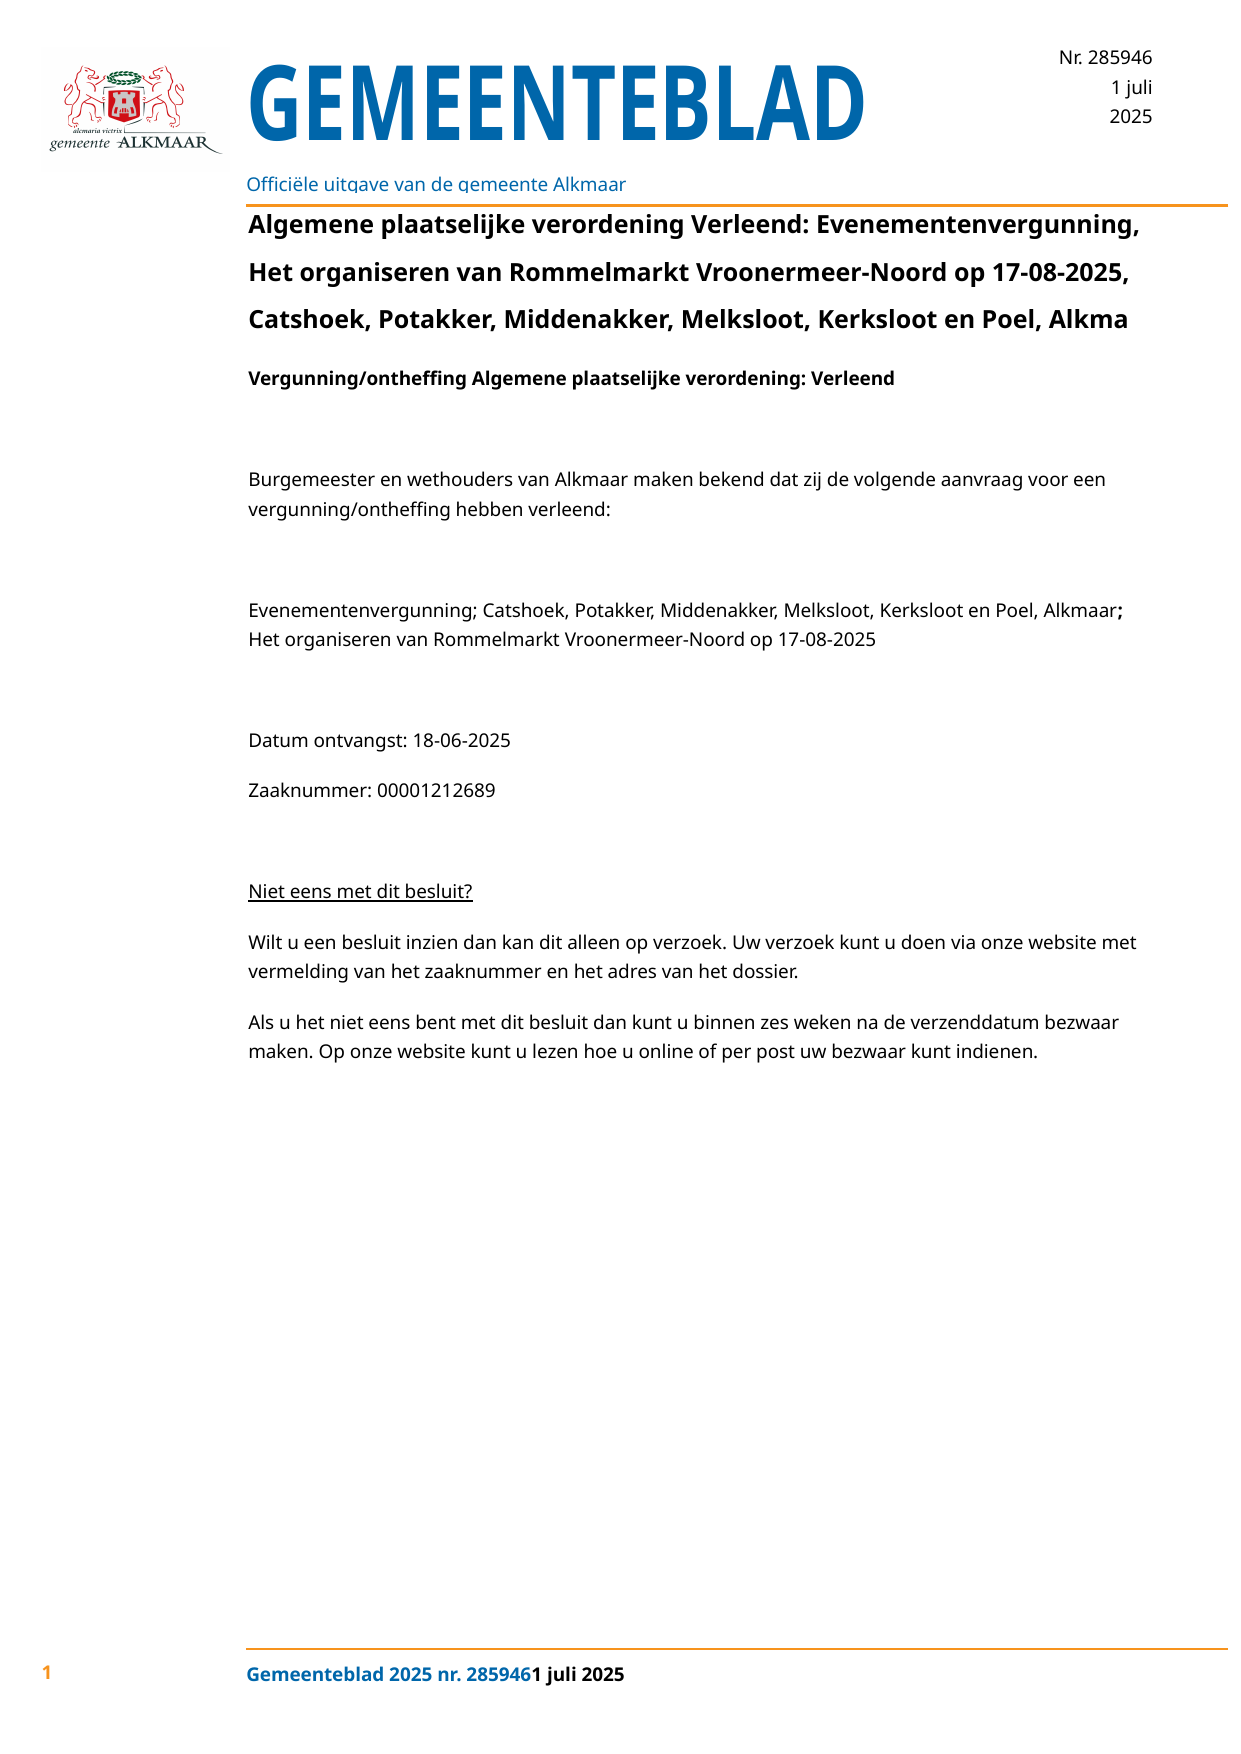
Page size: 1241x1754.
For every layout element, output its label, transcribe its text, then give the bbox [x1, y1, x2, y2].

text Burgemeester en wethouders van Alkmaar maken bekend dat zij de volgende aanvraag voor een vergunning/ontheffing hebben verleend: [248, 466, 1152, 522]
picture [41, 47, 231, 172]
text Algemene plaatselijke verordening Verleend: Evenementenvergunning, Het organiseren van Rommelmarkt Vroonermeer-Noord op 17-08-2025, Catshoek, Potakker, Middenakker, Melksloot, Kerksloot en Poel, Alkma [248, 207, 1152, 336]
text Niet eens met dit besluit? [248, 878, 1152, 904]
text Wilt u een besluit inzien dan kan dit alleen op verzoek. Uw verzoek kunt u doen via onze website met vermelding van het zaaknummer en het adres van het dossier. [248, 929, 1152, 984]
text Datum ontvangst: 18-06-2025 [248, 727, 1152, 753]
text Zaaknummer: 00001212689 [248, 778, 1152, 803]
text Vergunning/ontheffing Algemene plaatselijke verordening: Verleend [248, 366, 1152, 391]
text Als u het niet eens bent met dit besluit dan kunt u binnen zes weken na de verzenddatum bezwaar maken. Op onze website kunt u lezen hoe u online of per post uw bezwaar kunt indienen. [248, 1009, 1152, 1064]
text Evenementenvergunning; Catshoek, Potakker, Middenakker, Melksloot, Kerksloot en Poel, Alkmaar; Het organiseren van Rommelmarkt Vroonermeer-Noord op 17-08-2025 [248, 597, 1152, 652]
